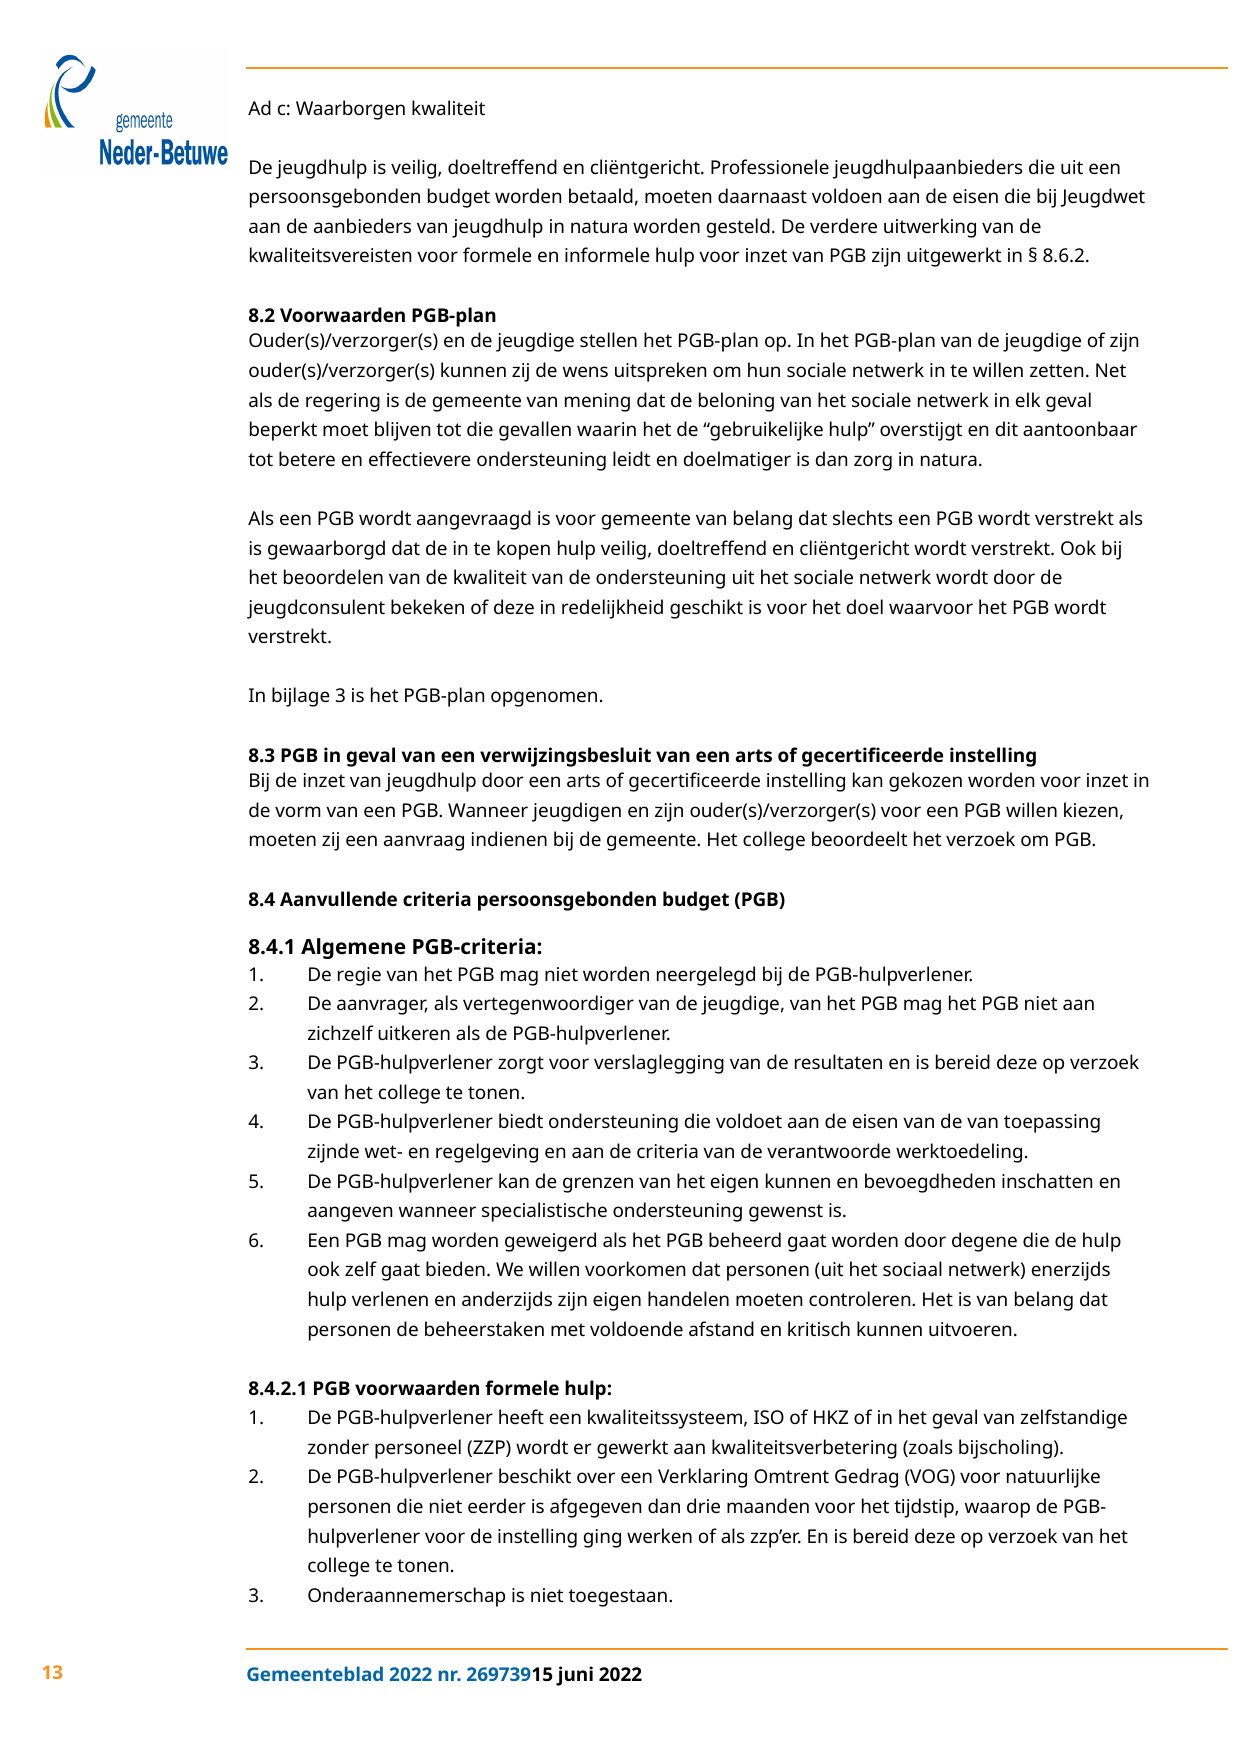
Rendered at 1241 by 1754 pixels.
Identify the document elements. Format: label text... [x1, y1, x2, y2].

list De aanvrager, als vertegenwoordiger van de jeugdige, van het PGB mag het PGB niet aan zichzelf uitkeren als de PGB-hulpverlener. [248, 990, 1152, 1046]
text De jeugdhulp is veilig, doeltreffend en cliëntgericht. Professionele jeugdhulpaanbieders die uit een persoonsgebonden budget worden betaald, moeten daarnaast voldoen aan de eisen die bij Jeugdwet aan de aanbieders van jeugdhulp in natura worden gesteld. De verdere uitwerking van de kwaliteitsvereisten voor formele en informele hulp voor inzet van PGB zijn uitgewerkt in § 8.6.2. [248, 154, 1152, 268]
list De regie van het PGB mag niet worden neergelegd bij de PGB-hulpverlener. [248, 961, 1152, 987]
list De PGB-hulpverlener biedt ondersteuning die voldoet aan de eisen van de van toepassing zijnde wet- en regelgeving en aan de criteria van de verantwoorde werktoedeling. [248, 1109, 1152, 1164]
text 8.4 Aanvullende criteria persoonsgebonden budget (PGB) [248, 886, 1152, 912]
picture [41, 47, 231, 172]
text 8.4.1 Algemene PGB-criteria: [248, 932, 1152, 961]
text 8.3 PGB in geval van een verwijzingsbesluit van een arts of gecertificeerde instelling [248, 742, 1152, 767]
list Een PGB mag worden geweigerd als het PGB beheerd gaat worden door degene die de hulp ook zelf gaat bieden. We willen voorkomen dat personen (uit het sociaal netwerk) enerzijds hulp verlenen en anderzijds zijn eigen handelen moeten controleren. Het is van belang dat personen de beheerstaken met voldoende afstand en kritisch kunnen uitvoeren. [248, 1227, 1152, 1342]
text 8.2 Voorwaarden PGB-plan [248, 302, 1152, 328]
text Als een PGB wordt aangevraagd is voor gemeente van belang dat slechts een PGB wordt verstrekt als is gewaarborgd dat de in te kopen hulp veilig, doeltreffend en cliëntgericht wordt verstrekt. Ook bij het beoordelen van de kwaliteit van de ondersteuning uit het sociale netwerk wordt door de jeugdconsulent bekeken of deze in redelijkheid geschikt is voor het doel waarvoor het PGB wordt verstrekt. [248, 505, 1152, 649]
list De PGB-hulpverlener zorgt voor verslaglegging van de resultaten en is bereid deze op verzoek van het college te tonen. [248, 1049, 1152, 1105]
list De PGB-hulpverlener beschikt over een Verklaring Omtrent Gedrag (VOG) voor natuurlijke personen die niet eerder is afgegeven dan drie maanden voor het tijdstip, waarop de PGB-hulpverlener voor de instelling ging werken of als zzp’er. En is bereid deze op verzoek van het college te tonen. [248, 1464, 1152, 1578]
list De PGB-hulpverlener heeft een kwaliteitssysteem, ISO of HKZ of in het geval van zelfstandige zonder personeel (ZZP) wordt er gewerkt aan kwaliteitsverbetering (zoals bijscholing). [248, 1404, 1152, 1460]
text 8.4.2.1 PGB voorwaarden formele hulp: [248, 1375, 1152, 1401]
text In bijlage 3 is het PGB-plan opgenomen. [248, 683, 1152, 708]
text Ouder(s)/verzorger(s) en de jeugdige stellen het PGB-plan op. In het PGB-plan van de jeugdige of zijn ouder(s)/verzorger(s) kunnen zij de wens uitspreken om hun sociale netwerk in te willen zetten. Net als de regering is de gemeente van mening dat de beloning van het sociale netwerk in elk geval beperkt moet blijven tot die gevallen waarin het de “gebruikelijke hulp” overstijgt en dit aantoonbaar tot betere en effectievere ondersteuning leidt en doelmatiger is dan zorg in natura. [248, 328, 1152, 472]
list De PGB-hulpverlener kan de grenzen van het eigen kunnen en bevoegdheden inschatten en aangeven wanneer specialistische ondersteuning gewenst is. [248, 1168, 1152, 1223]
text Ad c: Waarborgen kwaliteit [248, 95, 1152, 121]
text Bij de inzet van jeugdhulp door een arts of gecertificeerde instelling kan gekozen worden voor inzet in de vorm van een PGB. Wanneer jeugdigen en zijn ouder(s)/verzorger(s) voor een PGB willen kiezen, moeten zij een aanvraag indienen bij de gemeente. Het college beoordeelt het verzoek om PGB. [248, 767, 1152, 852]
list Onderaannemerschap is niet toegestaan. [248, 1582, 1152, 1608]
